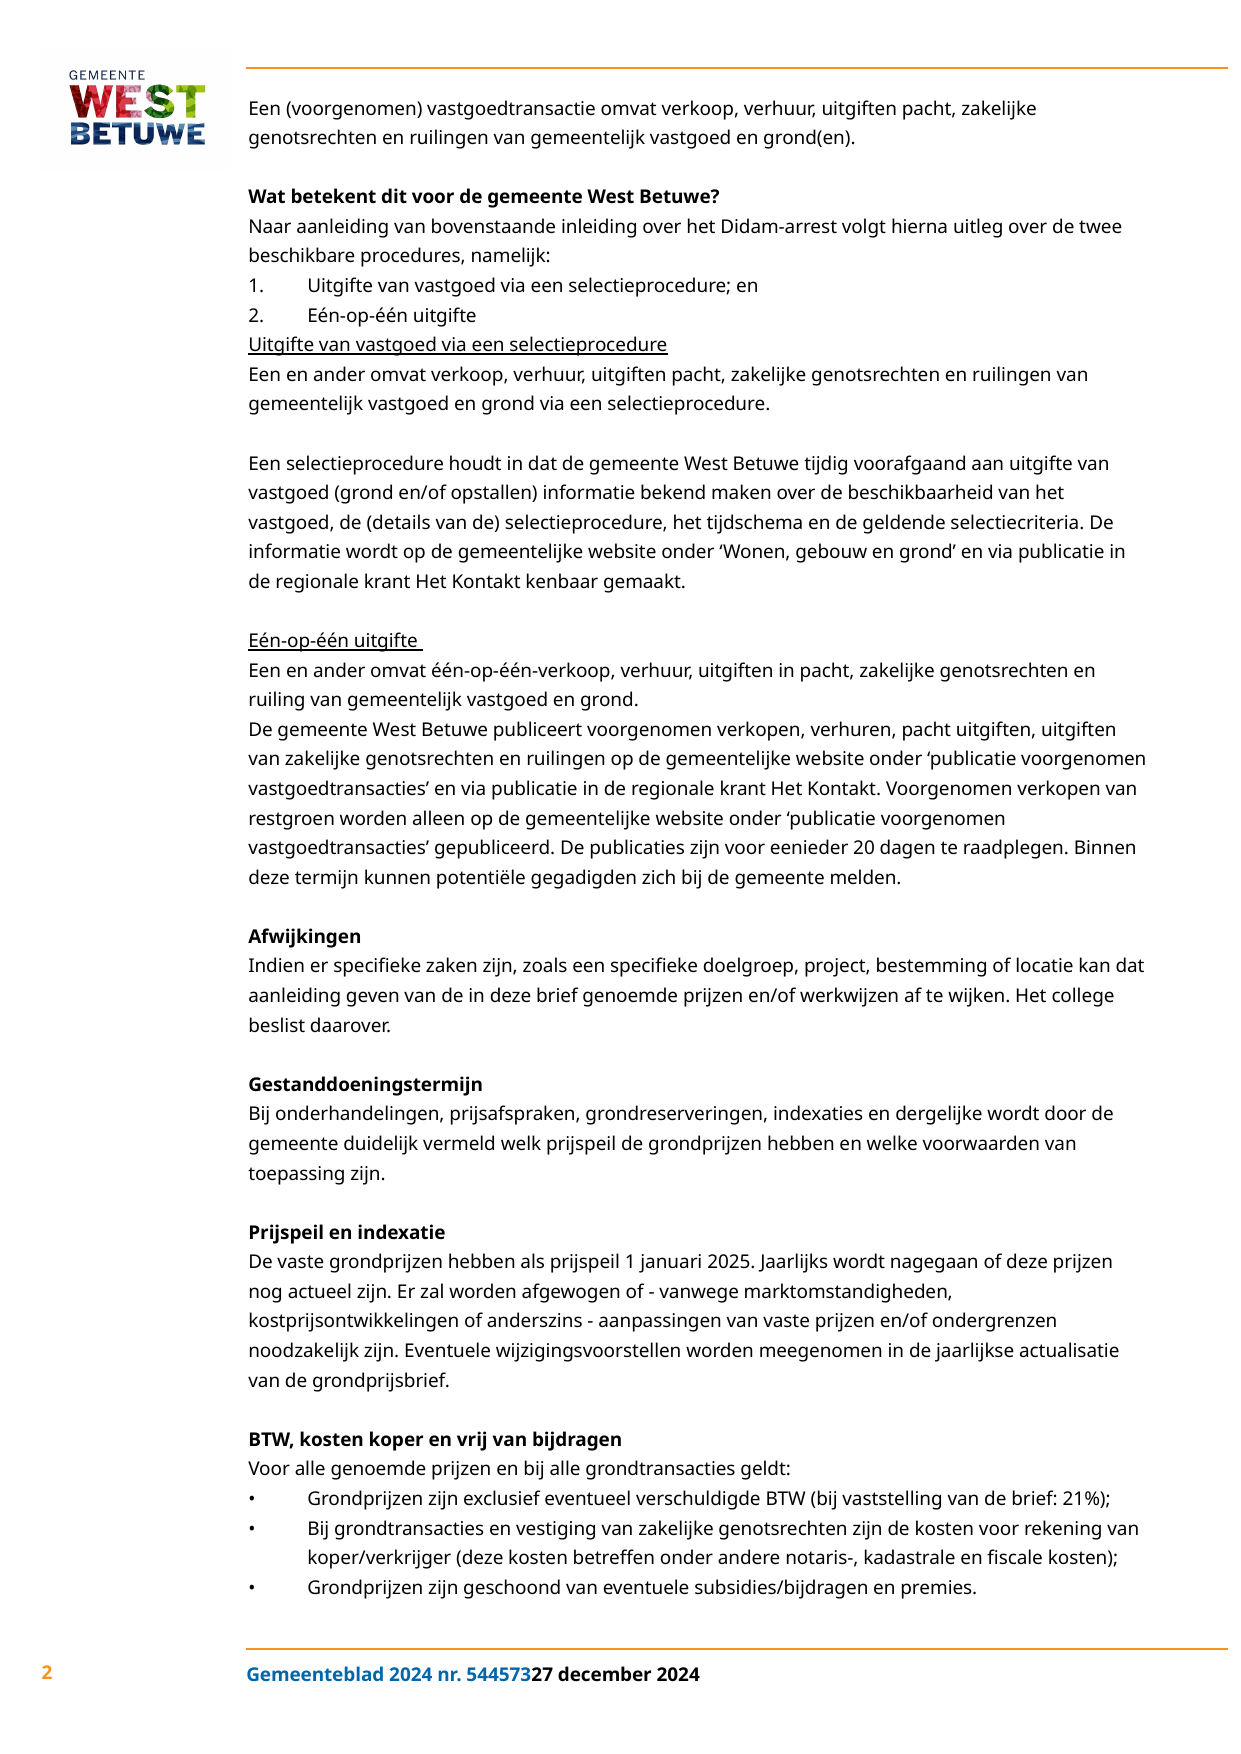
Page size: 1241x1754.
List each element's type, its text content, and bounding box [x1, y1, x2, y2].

text Wat betekent dit voor de gemeente West Betuwe? [248, 183, 1152, 209]
picture [41, 47, 231, 172]
text Bij onderhandelingen, prijsafspraken, grondreserveringen, indexaties en dergelijke wordt door de gemeente duidelijk vermeld welk prijspeil de grondprijzen hebben en welke voorwaarden van toepassing zijn. [248, 1101, 1152, 1186]
text Eén-op-één uitgifte [248, 627, 1152, 653]
list Bij grondtransacties en vestiging van zakelijke genotsrechten zijn de kosten voor rekening van koper/verkrijger (deze kosten betreffen onder andere notaris-, kadastrale en fiscale kosten); [248, 1515, 1152, 1570]
text Een en ander omvat één-op-één-verkoop, verhuur, uitgiften in pacht, zakelijke genotsrechten en ruiling van gemeentelijk vastgoed en grond. [248, 657, 1152, 712]
text Gestanddoeningstermijn [248, 1071, 1152, 1097]
text Een (voorgenomen) vastgoedtransactie omvat verkoop, verhuur, uitgiften pacht, zakelijke genotsrechten en ruilingen van gemeentelijk vastgoed en grond(en). [248, 95, 1152, 150]
list Eén-op-één uitgifte [248, 302, 1152, 328]
list Grondprijzen zijn exclusief eventueel verschuldigde BTW (bij vaststelling van de brief: 21%); [248, 1485, 1152, 1511]
list Uitgifte van vastgoed via een selectieprocedure; en [248, 272, 1152, 298]
list Grondprijzen zijn geschoond van eventuele subsidies/bijdragen en premies. [248, 1574, 1152, 1600]
text Uitgifte van vastgoed via een selectieprocedure [248, 331, 1152, 357]
text Een selectieprocedure houdt in dat de gemeente West Betuwe tijdig voorafgaand aan uitgifte van vastgoed (grond en/of opstallen) informatie bekend maken over de beschikbaarheid van het vastgoed, de (details van de) selectieprocedure, het tijdschema en de geldende selectiecriteria. De informatie wordt op de gemeentelijke website onder ‘Wonen, gebouw en grond’ en via publicatie in de regionale krant Het Kontakt kenbaar gemaakt. [248, 450, 1152, 594]
text Naar aanleiding van bovenstaande inleiding over het Didam-arrest volgt hierna uitleg over de twee beschikbare procedures, namelijk: [248, 213, 1152, 268]
text Afwijkingen [248, 923, 1152, 949]
text Een en ander omvat verkoop, verhuur, uitgiften pacht, zakelijke genotsrechten en ruilingen van gemeentelijk vastgoed en grond via een selectieprocedure. [248, 361, 1152, 416]
text BTW, kosten koper en vrij van bijdragen [248, 1426, 1152, 1452]
text Voor alle genoemde prijzen en bij alle grondtransacties geldt: [248, 1456, 1152, 1481]
text De vaste grondprijzen hebben als prijspeil 1 januari 2025. Jaarlijks wordt nagegaan of deze prijzen nog actueel zijn. Er zal worden afgewogen of - vanwege marktomstandigheden, kostprijsontwikkelingen of anderszins - aanpassingen van vaste prijzen en/of ondergrenzen noodzakelijk zijn. Eventuele wijzigingsvoorstellen worden meegenomen in de jaarlijkse actualisatie van de grondprijsbrief. [248, 1248, 1152, 1393]
text Indien er specifieke zaken zijn, zoals een specifieke doelgroep, project, bestemming of locatie kan dat aanleiding geven van de in deze brief genoemde prijzen en/of werkwijzen af te wijken. Het college beslist daarover. [248, 953, 1152, 1038]
text Prijspeil en indexatie [248, 1219, 1152, 1245]
text De gemeente West Betuwe publiceert voorgenomen verkopen, verhuren, pacht uitgiften, uitgiften van zakelijke genotsrechten en ruilingen op de gemeentelijke website onder ‘publicatie voorgenomen vastgoedtransacties’ en via publicatie in de regionale krant Het Kontakt. Voorgenomen verkopen van restgroen worden alleen op de gemeentelijke website onder ‘publicatie voorgenomen vastgoedtransacties’ gepubliceerd. De publicaties zijn voor eenieder 20 dagen te raadplegen. Binnen deze termijn kunnen potentiële gegadigden zich bij de gemeente melden. [248, 716, 1152, 890]
